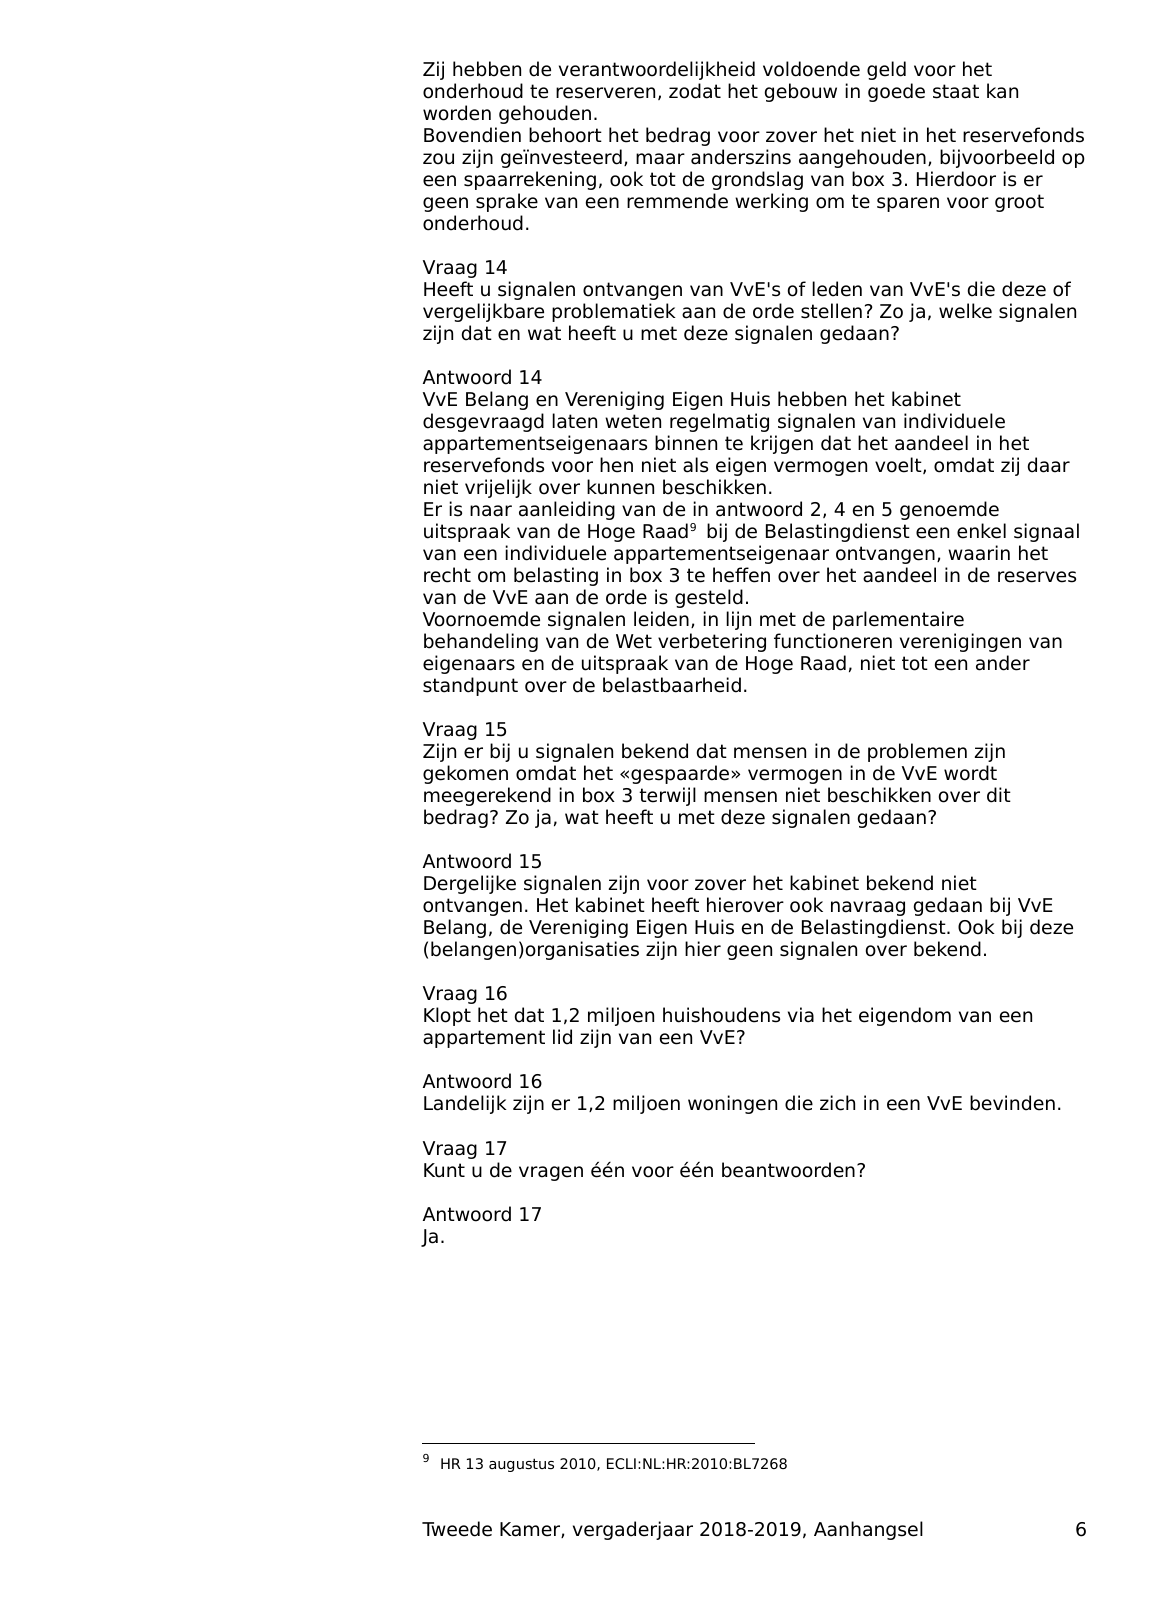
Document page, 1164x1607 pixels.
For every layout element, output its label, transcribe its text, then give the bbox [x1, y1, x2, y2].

text Klopt het dat 1,2 miljoen huishoudens via het eigendom van een appartement lid zijn van een VvE? [422, 1005, 1087, 1049]
text Vraag 17 [422, 1137, 1087, 1159]
text Landelijk zijn er 1,2 miljoen woningen die zich in een VvE bevinden. [422, 1093, 1087, 1115]
text Vraag 16 [422, 983, 1087, 1005]
text Er is naar aanleiding van de in antwoord 2, 4 en 5 genoemde uitspraak van de Hoge Raad bij de Belastingdienst een enkel signaal van een individuele appartementseigenaar ontvangen, waarin het recht om belasting in box 3 te heffen over het aandeel in de reserves van de VvE aan de orde is gesteld. [422, 499, 1087, 609]
text Zijn er bij u signalen bekend dat mensen in de problemen zijn gekomen omdat het «gespaarde» vermogen in de VvE wordt meegerekend in box 3 terwijl mensen niet beschikken over dit bedrag? Zo ja, wat heeft u met deze signalen gedaan? [422, 741, 1087, 829]
text VvE Belang en Vereniging Eigen Huis hebben het kabinet desgevraagd laten weten regelmatig signalen van individuele appartementseigenaars binnen te krijgen dat het aandeel in het reservefonds voor hen niet als eigen vermogen voelt, omdat zij daar niet vrijelijk over kunnen beschikken. [422, 389, 1087, 499]
text Antwoord 17 [422, 1204, 1087, 1226]
text Vraag 14 [422, 257, 1087, 279]
text Kunt u de vragen één voor één beantwoorden? [422, 1159, 1087, 1181]
text Heeft u signalen ontvangen van VvE's of leden van VvE's die deze of vergelijkbare problematiek aan de orde stellen? Zo ja, welke signalen zijn dat en wat heeft u met deze signalen gedaan? [422, 279, 1087, 345]
text HR 13 augustus 2010, ECLI:NL:HR:2010:BL7268 [422, 1452, 1087, 1474]
text Antwoord 16 [422, 1071, 1087, 1093]
text Bovendien behoort het bedrag voor zover het niet in het reservefonds zou zijn geïnvesteerd, maar anderszins aangehouden, bijvoorbeeld op een spaarrekening, ook tot de grondslag van box 3. Hierdoor is er geen sprake van een remmende werking om te sparen voor groot onderhoud. [422, 125, 1087, 235]
text Antwoord 14 [422, 367, 1087, 389]
text Ja. [422, 1226, 1087, 1248]
text Antwoord 15 [422, 851, 1087, 873]
text Voornoemde signalen leiden, in lijn met de parlementaire behandeling van de Wet verbetering functioneren verenigingen van eigenaars en de uitspraak van de Hoge Raad, niet tot een ander standpunt over de belastbaarheid. [422, 609, 1087, 697]
text Zij hebben de verantwoordelijkheid voldoende geld voor het onderhoud te reserveren, zodat het gebouw in goede staat kan worden gehouden. [422, 59, 1087, 125]
text Vraag 15 [422, 719, 1087, 741]
text Dergelijke signalen zijn voor zover het kabinet bekend niet ontvangen. Het kabinet heeft hierover ook navraag gedaan bij VvE Belang, de Vereniging Eigen Huis en de Belastingdienst. Ook bij deze (belangen)organisaties zijn hier geen signalen over bekend. [422, 873, 1087, 961]
